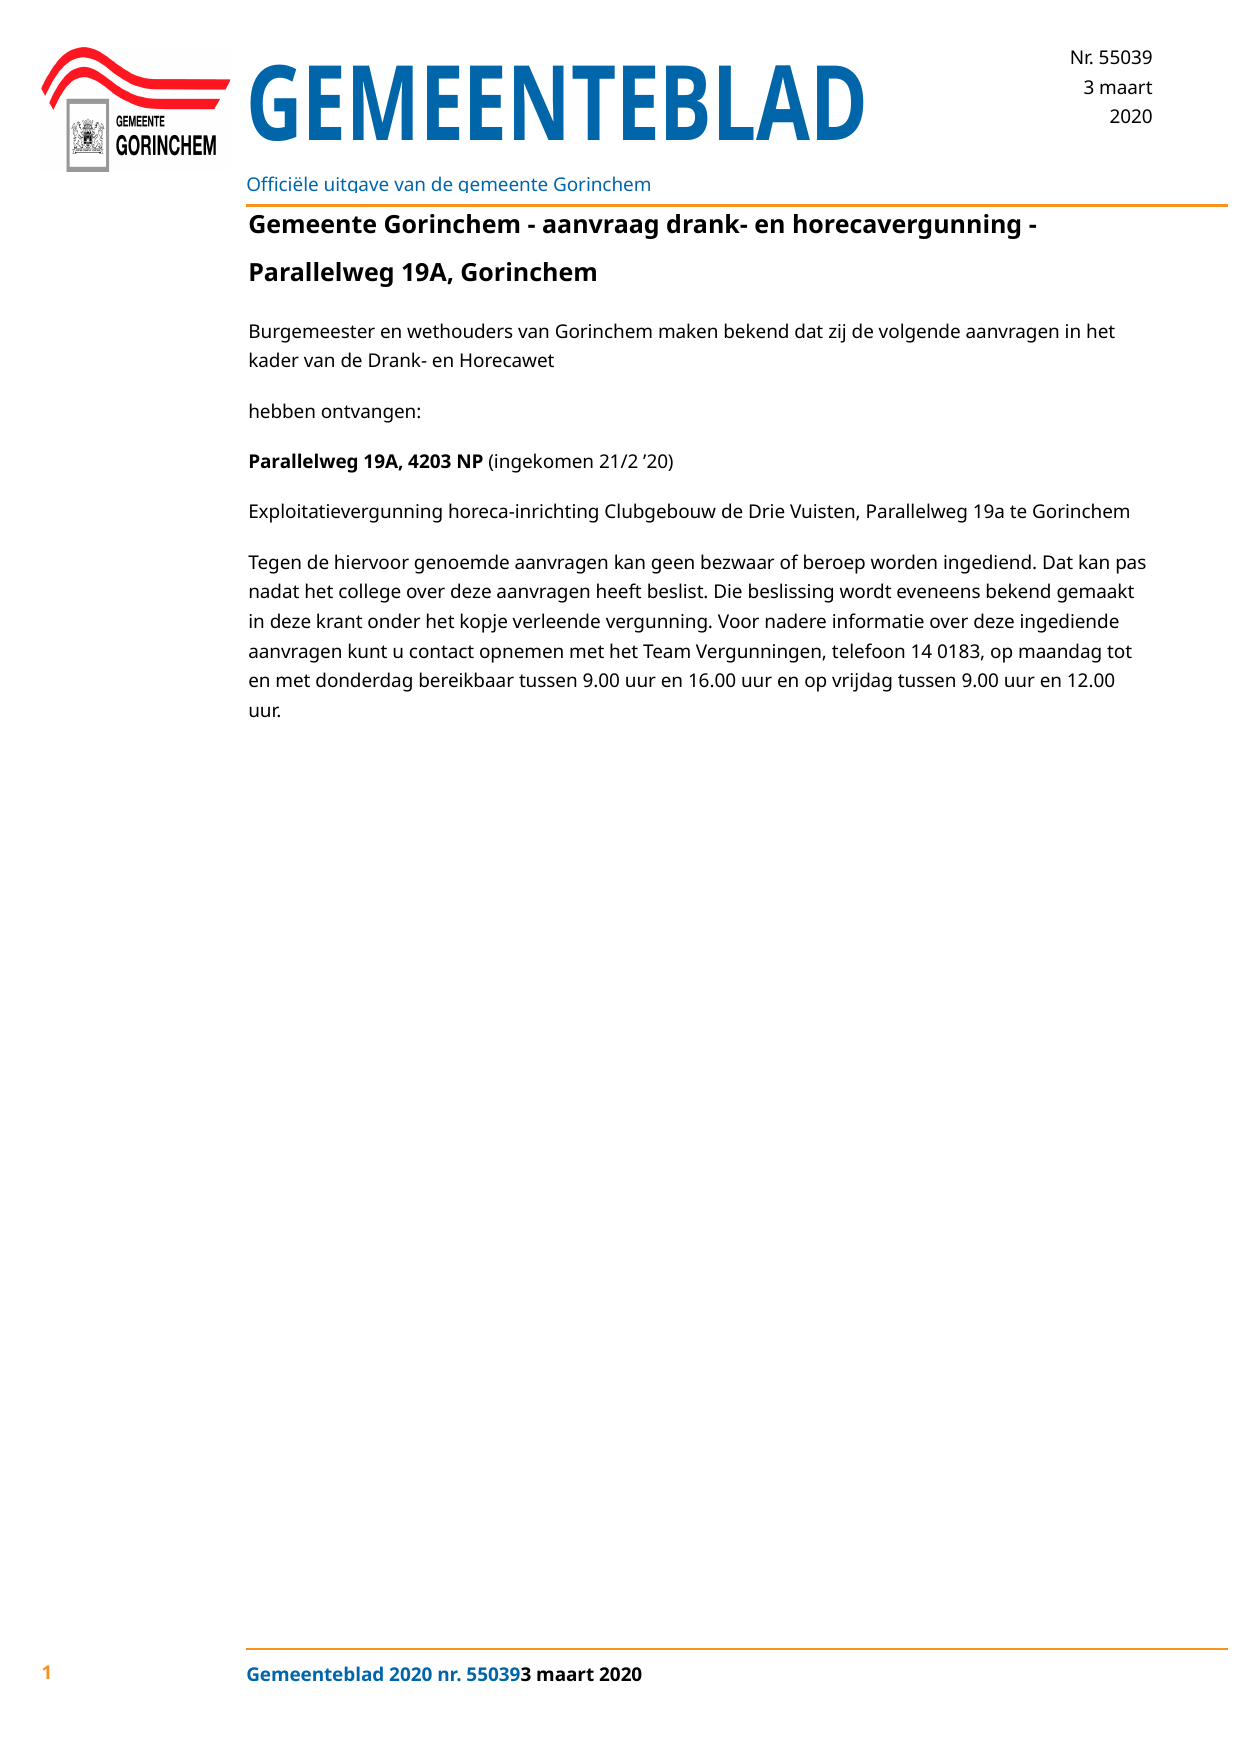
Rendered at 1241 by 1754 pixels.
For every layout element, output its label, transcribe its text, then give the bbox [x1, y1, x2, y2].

text Burgemeester en wethouders van Gorinchem maken bekend dat zij de volgende aanvragen in het kader van de Drank- en Horecawet [248, 318, 1152, 373]
text Exploitatievergunning horeca-inrichting Clubgebouw de Drie Vuisten, Parallelweg 19a te Gorinchem [248, 499, 1152, 524]
text Tegen de hiervoor genoemde aanvragen kan geen bezwaar of beroep worden ingediend. Dat kan pas nadat het college over deze aanvragen heeft beslist. Die beslissing wordt eveneens bekend gemaakt in deze krant onder het kopje verleende vergunning. Voor nadere informatie over deze ingediende aanvragen kunt u contact opnemen met het Team Vergunningen, telefoon 14 0183, op maandag tot en met donderdag bereikbaar tussen 9.00 uur en 16.00 uur en op vrijdag tussen 9.00 uur en 12.00 uur. [248, 549, 1152, 723]
text Gemeente Gorinchem - aanvraag drank- en horecavergunning - Parallelweg 19A, Gorinchem [248, 207, 1152, 288]
picture [41, 47, 231, 172]
text hebben ontvangen: [248, 398, 1152, 424]
text Parallelweg 19A, 4203 NP (ingekomen 21/2 ’20) [248, 448, 1152, 474]
